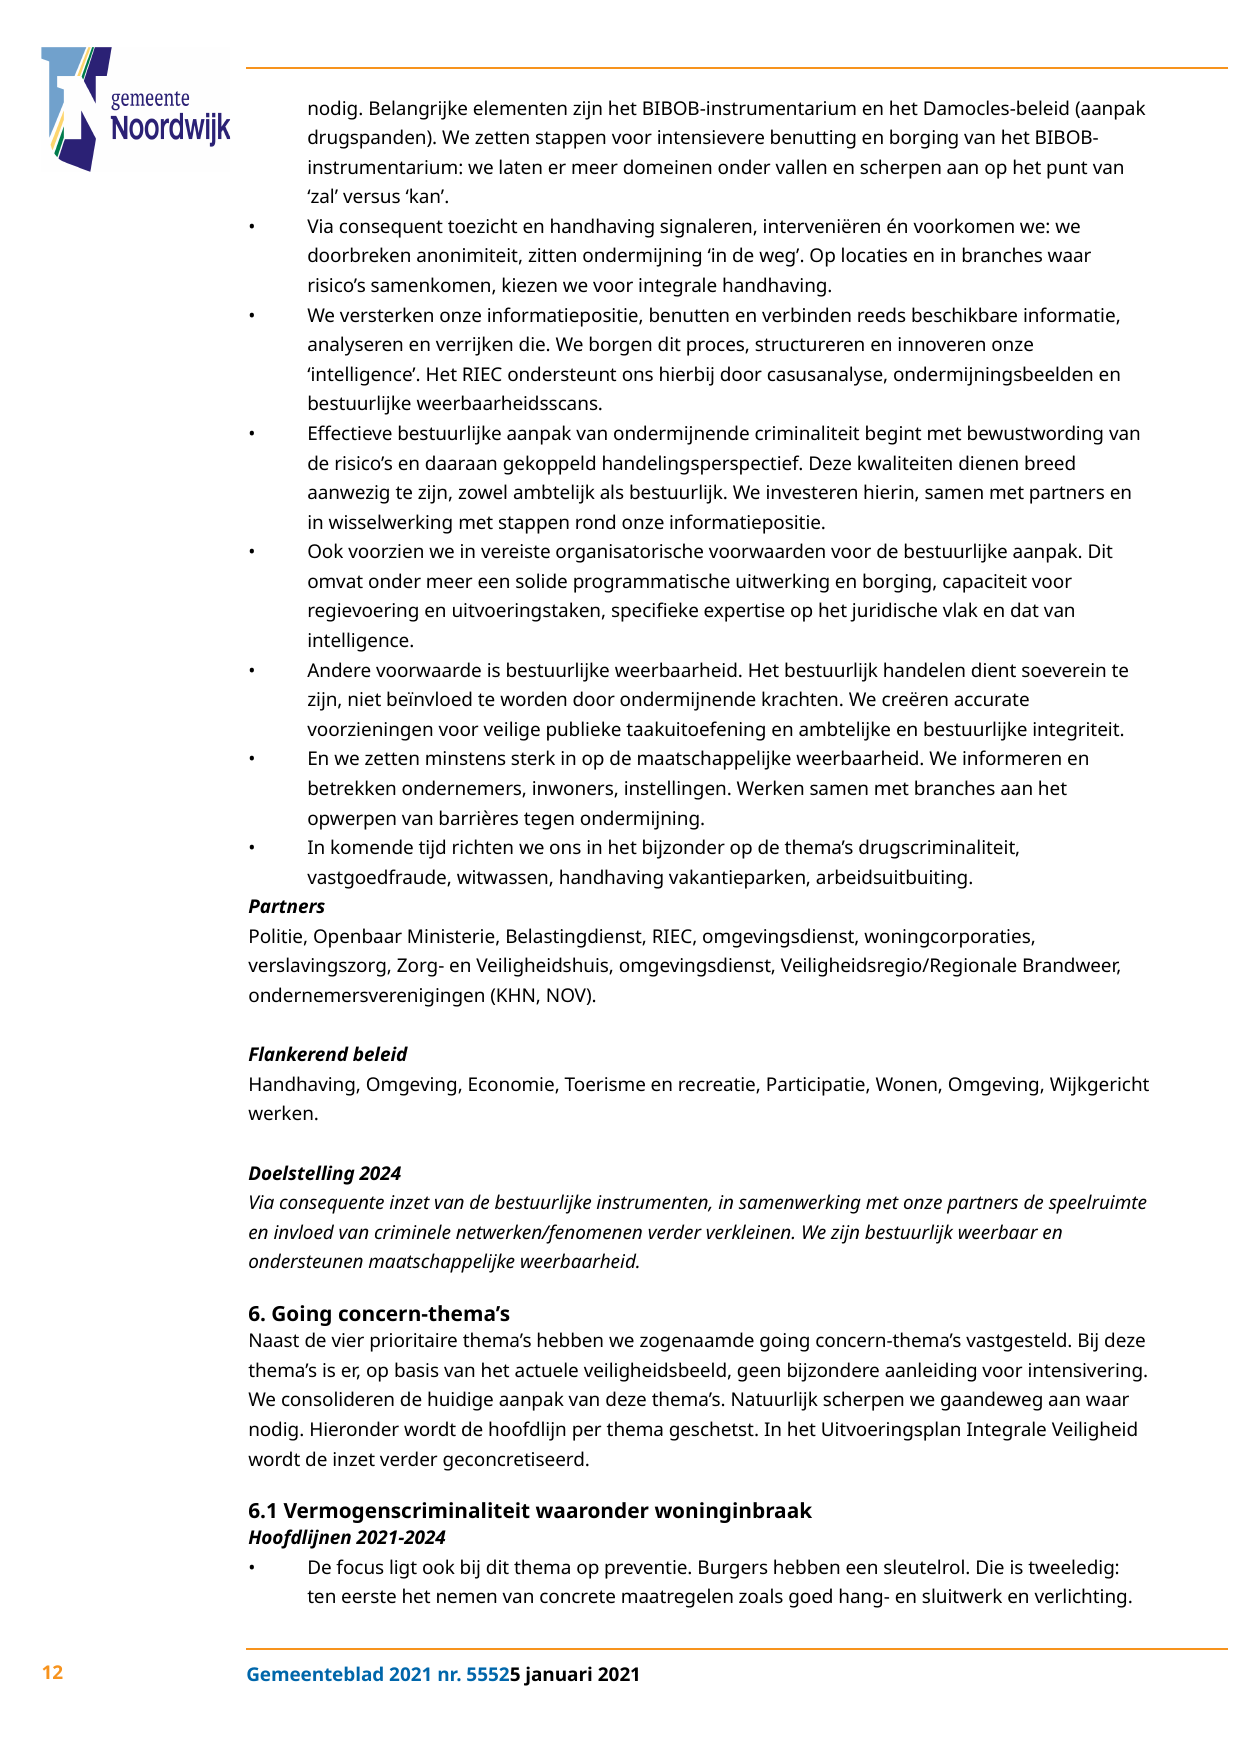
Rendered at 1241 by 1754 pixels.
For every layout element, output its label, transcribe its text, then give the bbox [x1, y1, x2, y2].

list Ook voorzien we in vereiste organisatorische voorwaarden voor de bestuurlijke aanpak. Dit omvat onder meer een solide programmatische uitwerking en borging, capaciteit voor regievoering en uitvoeringstaken, specifieke expertise op het juridische vlak en dat van intelligence. [248, 538, 1152, 653]
list En we zetten minstens sterk in op de maatschappelijke weerbaarheid. We informeren en betrekken ondernemers, inwoners, instellingen. Werken samen met branches aan het opwerpen van barrières tegen ondermijning. [248, 746, 1152, 831]
list De focus ligt ook bij dit thema op preventie. Burgers hebben een sleutelrol. Die is tweeledig: ten eerste het nemen van concrete maatregelen zoals goed hang- en sluitwerk en verlichting. [248, 1554, 1152, 1609]
list We versterken onze informatiepositie, benutten en verbinden reeds beschikbare informatie, analyseren en verrijken die. We borgen dit proces, structureren en innoveren onze ‘intelligence’. Het RIEC ondersteunt ons hierbij door casusanalyse, ondermijningsbeelden en bestuurlijke weerbaarheidsscans. [248, 302, 1152, 416]
list Effectieve bestuurlijke aanpak van ondermijnende criminaliteit begint met bewustwording van de risico’s en daaraan gekoppeld handelingsperspectief. Deze kwaliteiten dienen breed aanwezig te zijn, zowel ambtelijk als bestuurlijk. We investeren hierin, samen met partners en in wisselwerking met stappen rond onze informatiepositie. [248, 420, 1152, 535]
text 6. Going concern-thema’s [248, 1299, 1152, 1327]
text Via consequente inzet van de bestuurlijke instrumenten, in samenwerking met onze partners de speelruimte en invloed van criminele netwerken/fenomenen verder verkleinen. We zijn bestuurlijk weerbaar en ondersteunen maatschappelijke weerbaarheid. [248, 1189, 1152, 1274]
text Naast de vier prioritaire thema’s hebben we zogenaamde going concern-thema’s vastgesteld. Bij deze thema’s is er, op basis van het actuele veiligheidsbeeld, geen bijzondere aanleiding voor intensivering. We consolideren de huidige aanpak van deze thema’s. Natuurlijk scherpen we gaandeweg aan waar nodig. Hieronder wordt de hoofdlijn per thema geschetst. In het Uitvoeringsplan Integrale Veiligheid wordt de inzet verder geconcretiseerd. [248, 1327, 1152, 1471]
list Andere voorwaarde is bestuurlijke weerbaarheid. Het bestuurlijk handelen dient soeverein te zijn, niet beïnvloed te worden door ondermijnende krachten. We creëren accurate voorzieningen voor veilige publieke taakuitoefening en ambtelijke en bestuurlijke integriteit. [248, 657, 1152, 742]
text Hoofdlijnen 2021-2024 [248, 1524, 1152, 1550]
text 6.1 Vermogenscriminaliteit waaronder woninginbraak [248, 1496, 1152, 1524]
text Doelstelling 2024 [248, 1160, 1152, 1186]
text Flankerend beleid [248, 1041, 1152, 1067]
list nodig. Belangrijke elementen zijn het BIBOB-instrumentarium en het Damocles-beleid (aanpak drugspanden). We zetten stappen voor intensievere benutting en borging van het BIBOB-instrumentarium: we laten er meer domeinen onder vallen en scherpen aan op het punt van ‘zal’ versus ‘kan’. [248, 95, 1152, 209]
list In komende tijd richten we ons in het bijzonder op de thema’s drugscriminaliteit, vastgoedfraude, witwassen, handhaving vakantieparken, arbeidsuitbuiting. [248, 834, 1152, 890]
text Partners [248, 893, 1152, 919]
picture [41, 47, 231, 172]
text Politie, Openbaar Ministerie, Belastingdienst, RIEC, omgevingsdienst, woningcorporaties, verslavingszorg, Zorg- en Veiligheidshuis, omgevingsdienst, Veiligheidsregio/Regionale Brandweer, ondernemersverenigingen (KHN, NOV). [248, 923, 1152, 1008]
text Handhaving, Omgeving, Economie, Toerisme en recreatie, Participatie, Wonen, Omgeving, Wijkgericht werken. [248, 1071, 1152, 1126]
list Via consequent toezicht en handhaving signaleren, interveniëren én voorkomen we: we doorbreken anonimiteit, zitten ondermijning ‘in de weg’. Op locaties en in branches waar risico’s samenkomen, kiezen we voor integrale handhaving. [248, 213, 1152, 298]
